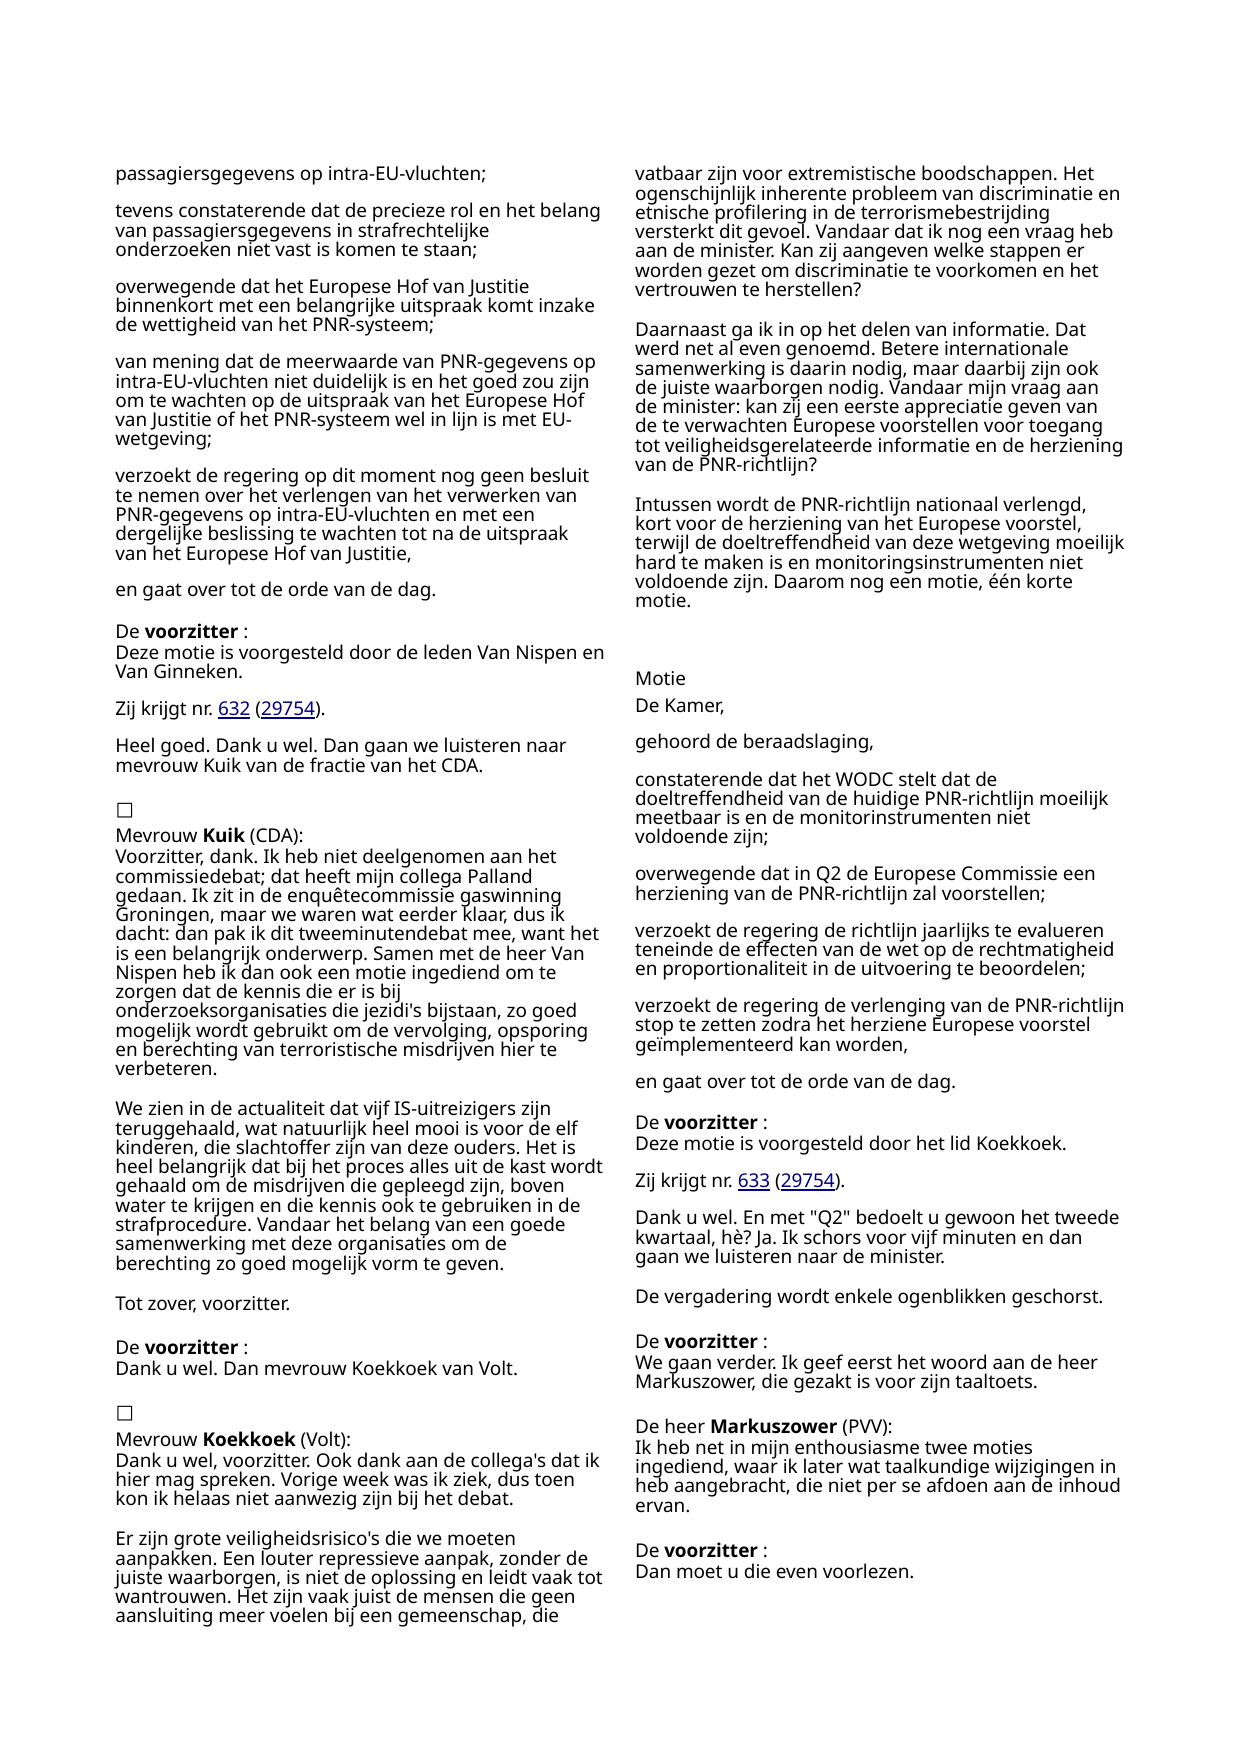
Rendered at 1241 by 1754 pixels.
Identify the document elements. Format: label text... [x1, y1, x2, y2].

text verzoekt de regering de verlenging van de PNR-richtlijn stop te zetten zodra het herziene Europese voorstel geïmplementeerd kan worden, [635, 997, 1125, 1055]
text Zij krijgt nr. 632 (29754). [115, 700, 605, 720]
text Ik heb net in mijn enthousiasme twee moties ingediend, waar ik later wat taalkundige wijzigingen in heb aangebracht, die niet per se afdoen aan de inhoud ervan. [635, 1439, 1125, 1516]
text Er zijn grote veiligheidsrisico's die we moeten aanpakken. Een louter repressieve aanpak, zonder de juiste waarborgen, is niet de oplossing en leidt vaak tot wantrouwen. Het zijn vaak juist de mensen die geen aansluiting meer voelen bij een gemeenschap, die [115, 1530, 605, 1627]
text ⬜ [115, 797, 605, 823]
text Mevrouw Koekkoek (Volt): [115, 1426, 605, 1452]
text De Kamer, [635, 697, 1125, 716]
text vatbaar zijn voor extremistische boodschappen. Het ogenschijnlijk inherente probleem van discriminatie en etnische profilering in de terrorismebestrijding versterkt dit gevoel. Vandaar dat ik nog een vraag heb aan de minister. Kan zij aangeven welke stappen er worden gezet om discriminatie te voorkomen en het vertrouwen te herstellen? [635, 165, 1125, 300]
text De voorzitter : [115, 618, 605, 644]
text overwegende dat in Q2 de Europese Commissie een herziening van de PNR-richtlijn zal voorstellen; [635, 865, 1125, 904]
text We zien in de actualiteit dat vijf IS-uitreizigers zijn teruggehaald, wat natuurlijk heel mooi is voor de elf kinderen, die slachtoffer zijn van deze ouders. Het is heel belangrijk dat bij het proces alles uit de kast wordt gehaald om de misdrijven die gepleegd zijn, boven water te krijgen en die kennis ook te gebruiken in de strafprocedure. Vandaar het belang van een goede samenwerking met deze organisaties om de berechting zo goed mogelijk vorm te geven. [115, 1100, 605, 1274]
text De vergadering wordt enkele ogenblikken geschorst. [635, 1288, 1125, 1307]
text constaterende dat het WODC stelt dat de doeltreffendheid van de huidige PNR-richtlijn moeilijk meetbaar is en de monitorinstrumenten niet voldoende zijn; [635, 771, 1125, 848]
text van mening dat de meerwaarde van PNR-gegevens op intra-EU-vluchten niet duidelijk is en het goed zou zijn om te wachten op de uitspraak van het Europese Hof van Justitie of het PNR-systeem wel in lijn is met EU-wetgeving; [115, 353, 605, 450]
text Dan moet u die even voorlezen. [635, 1563, 1125, 1582]
text We gaan verder. Ik geef eerst het woord aan de heer Markuszower, die gezakt is voor zijn taaltoets. [635, 1354, 1125, 1392]
text tevens constaterende dat de precieze rol en het belang van passagiersgegevens in strafrechtelijke onderzoeken niet vast is komen te staan; [115, 202, 605, 260]
text ⬜ [115, 1400, 605, 1426]
text verzoekt de regering de richtlijn jaarlijks te evalueren teneinde de effecten van de wet op de rechtmatigheid en proportionaliteit in de uitvoering te beoordelen; [635, 922, 1125, 979]
text verzoekt de regering op dit moment nog geen besluit te nemen over het verlengen van het verwerken van PNR-gegevens op intra-EU-vluchten en met een dergelijke beslissing te wachten tot na de uitspraak van het Europese Hof van Justitie, [115, 467, 605, 564]
text en gaat over tot de orde van de dag. [635, 1073, 1125, 1092]
text Voorzitter, dank. Ik heb niet deelgenomen aan het commissiedebat; dat heeft mijn collega Palland gedaan. Ik zit in de enquêtecommissie gaswinning Groningen, maar we waren wat eerder klaar, dus ik dacht: dan pak ik dit tweeminutendebat mee, want het is een belangrijk onderwerp. Samen met de heer Van Nispen heb ik dan ook een motie ingediend om te zorgen dat de kennis die er is bij onderzoeksorganisaties die jezidi's bijstaan, zo goed mogelijk wordt gebruikt om de vervolging, opsporing en berechting van terroristische misdrijven hier te verbeteren. [115, 848, 605, 1079]
text Heel goed. Dank u wel. Dan gaan we luisteren naar mevrouw Kuik van de fractie van het CDA. [115, 737, 605, 776]
text De voorzitter : [635, 1109, 1125, 1135]
text Dank u wel, voorzitter. Ook dank aan de collega's dat ik hier mag spreken. Vorige week was ik ziek, dus toen kon ik helaas niet aanwezig zijn bij het debat. [115, 1452, 605, 1510]
text Deze motie is voorgesteld door het lid Koekkoek. [635, 1135, 1125, 1154]
text Motie [635, 665, 1125, 691]
text passagiersgegevens op intra-EU-vluchten; [115, 165, 605, 184]
text De heer Markuszower (PVV): [635, 1413, 1125, 1439]
text De voorzitter : [635, 1328, 1125, 1354]
text Tot zover, voorzitter. [115, 1294, 605, 1314]
text overwegende dat het Europese Hof van Justitie binnenkort met een belangrijke uitspraak komt inzake de wettigheid van het PNR-systeem; [115, 278, 605, 336]
text gehoord de beraadslaging, [635, 733, 1125, 753]
text Dank u wel. En met "Q2" bedoelt u gewoon het tweede kwartaal, hè? Ja. Ik schors voor vijf minuten en dan gaan we luisteren naar de minister. [635, 1209, 1125, 1267]
text Dank u wel. Dan mevrouw Koekkoek van Volt. [115, 1360, 605, 1379]
text en gaat over tot de orde van de dag. [115, 581, 605, 601]
text De voorzitter : [635, 1537, 1125, 1563]
text Deze motie is voorgesteld door de leden Van Nispen en Van Ginneken. [115, 644, 605, 683]
text Daarnaast ga ik in op het delen van informatie. Dat werd net al even genoemd. Betere internationale samenwerking is daarin nodig, maar daarbij zijn ook de juiste waarborgen nodig. Vandaar mijn vraag aan de minister: kan zij een eerste appreciatie geven van de te verwachten Europese voorstellen voor toegang tot veiligheidsgerelateerde informatie en de herziening van de PNR-richtlijn? [635, 321, 1125, 475]
text Intussen wordt de PNR-richtlijn nationaal verlengd, kort voor de herziening van het Europese voorstel, terwijl de doeltreffendheid van deze wetgeving moeilijk hard te maken is en monitoringsinstrumenten niet voldoende zijn. Daarom nog een motie, één korte motie. [635, 496, 1125, 611]
text Mevrouw Kuik (CDA): [115, 823, 605, 848]
text Zij krijgt nr. 633 (29754). [635, 1172, 1125, 1192]
text De voorzitter : [115, 1334, 605, 1360]
